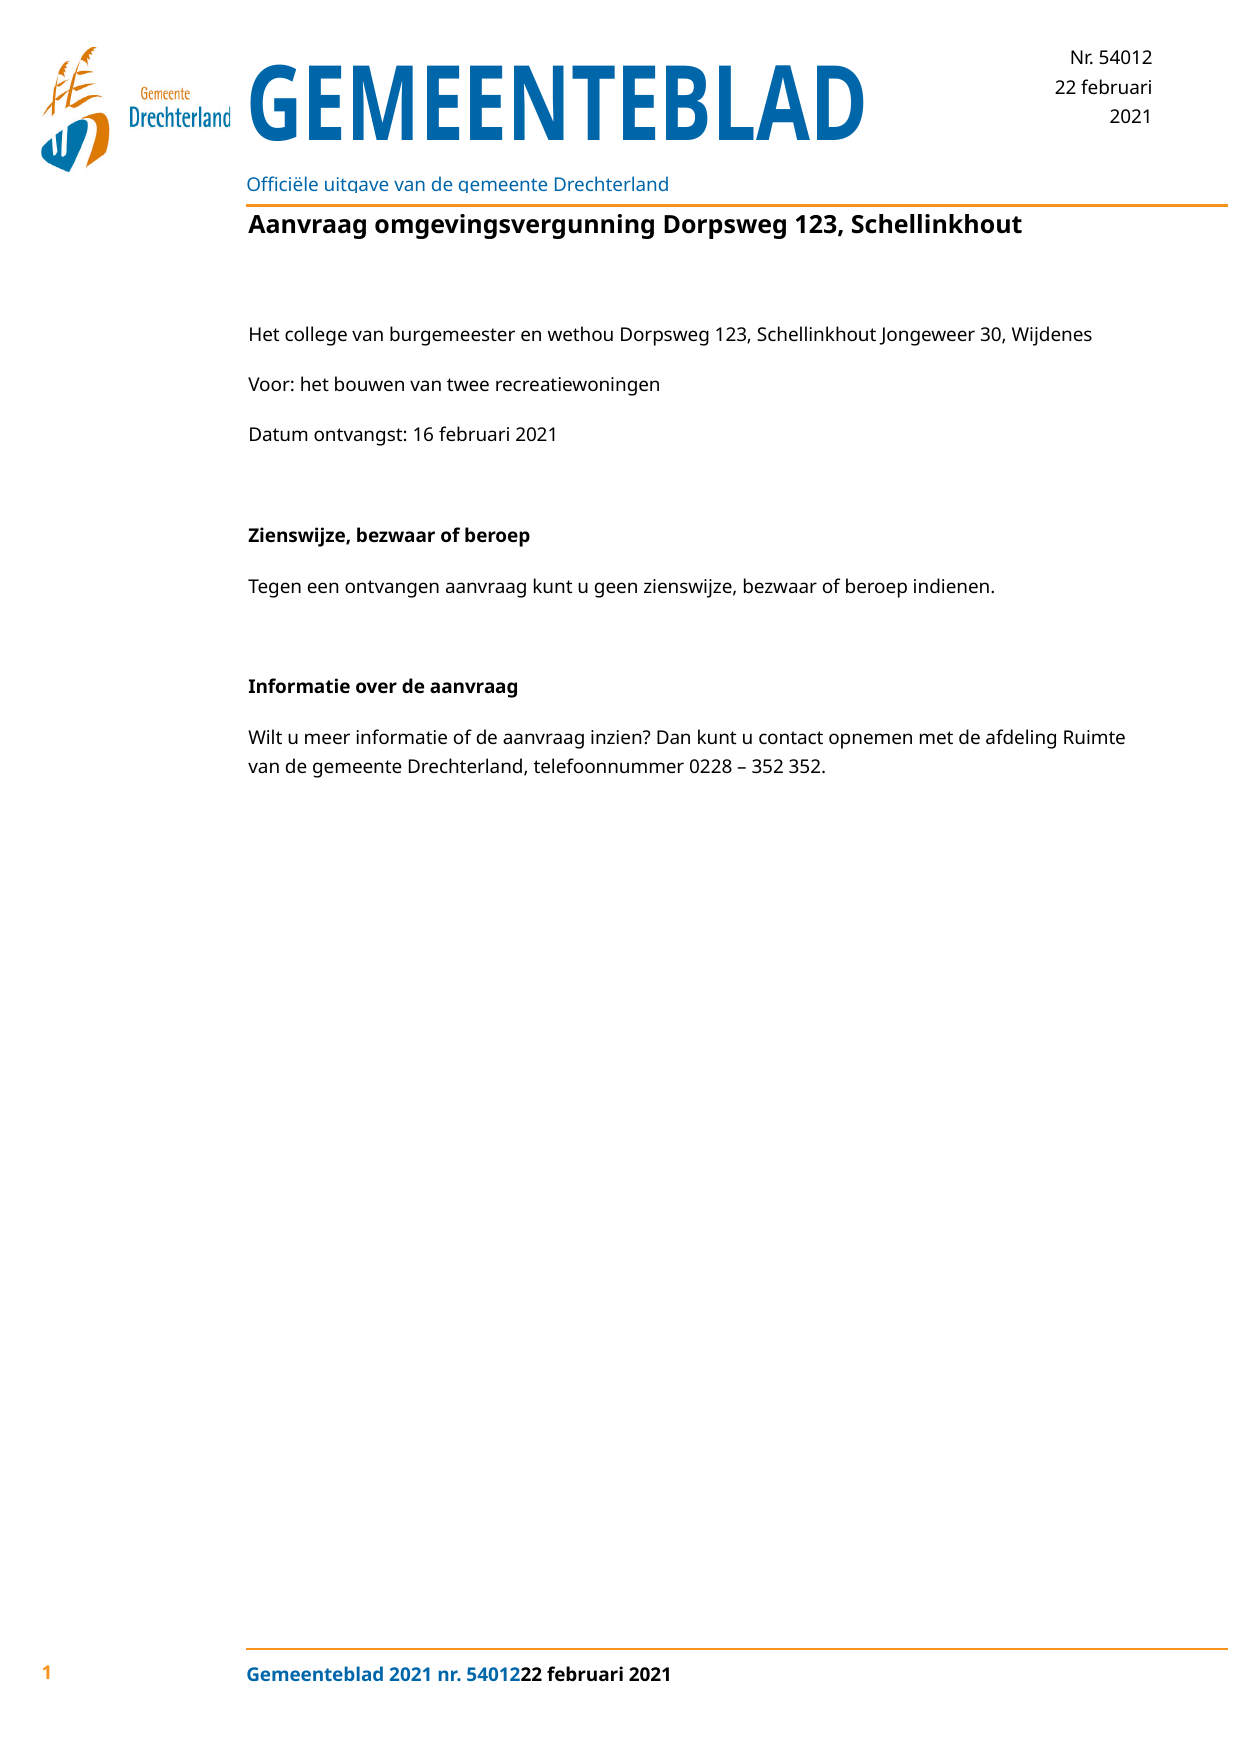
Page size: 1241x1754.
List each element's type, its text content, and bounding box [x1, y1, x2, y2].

text Tegen een ontvangen aanvraag kunt u geen zienswijze, bezwaar of beroep indienen. [248, 573, 1152, 598]
text Wilt u meer informatie of de aanvraag inzien? Dan kunt u contact opnemen met de afdeling Ruimte van de gemeente Drechterland, telefoonnummer 0228 – 352 352. [248, 724, 1152, 779]
picture [226, 115, 231, 124]
picture [41, 158, 64, 172]
picture [41, 47, 231, 172]
text Datum ontvangst: 16 februari 2021 [248, 422, 1152, 447]
text Het college van burgemeester en wethou Dorpsweg 123, Schellinkhout Jongeweer 30, Wijdenes [248, 321, 1152, 346]
text Zienswijze, bezwaar of beroep [248, 522, 1152, 548]
text Voor: het bouwen van twee recreatiewoningen [248, 371, 1152, 397]
text Aanvraag omgevingsvergunning Dorpsweg 123, Schellinkhout [248, 207, 1152, 241]
text Informatie over de aanvraag [248, 674, 1152, 699]
